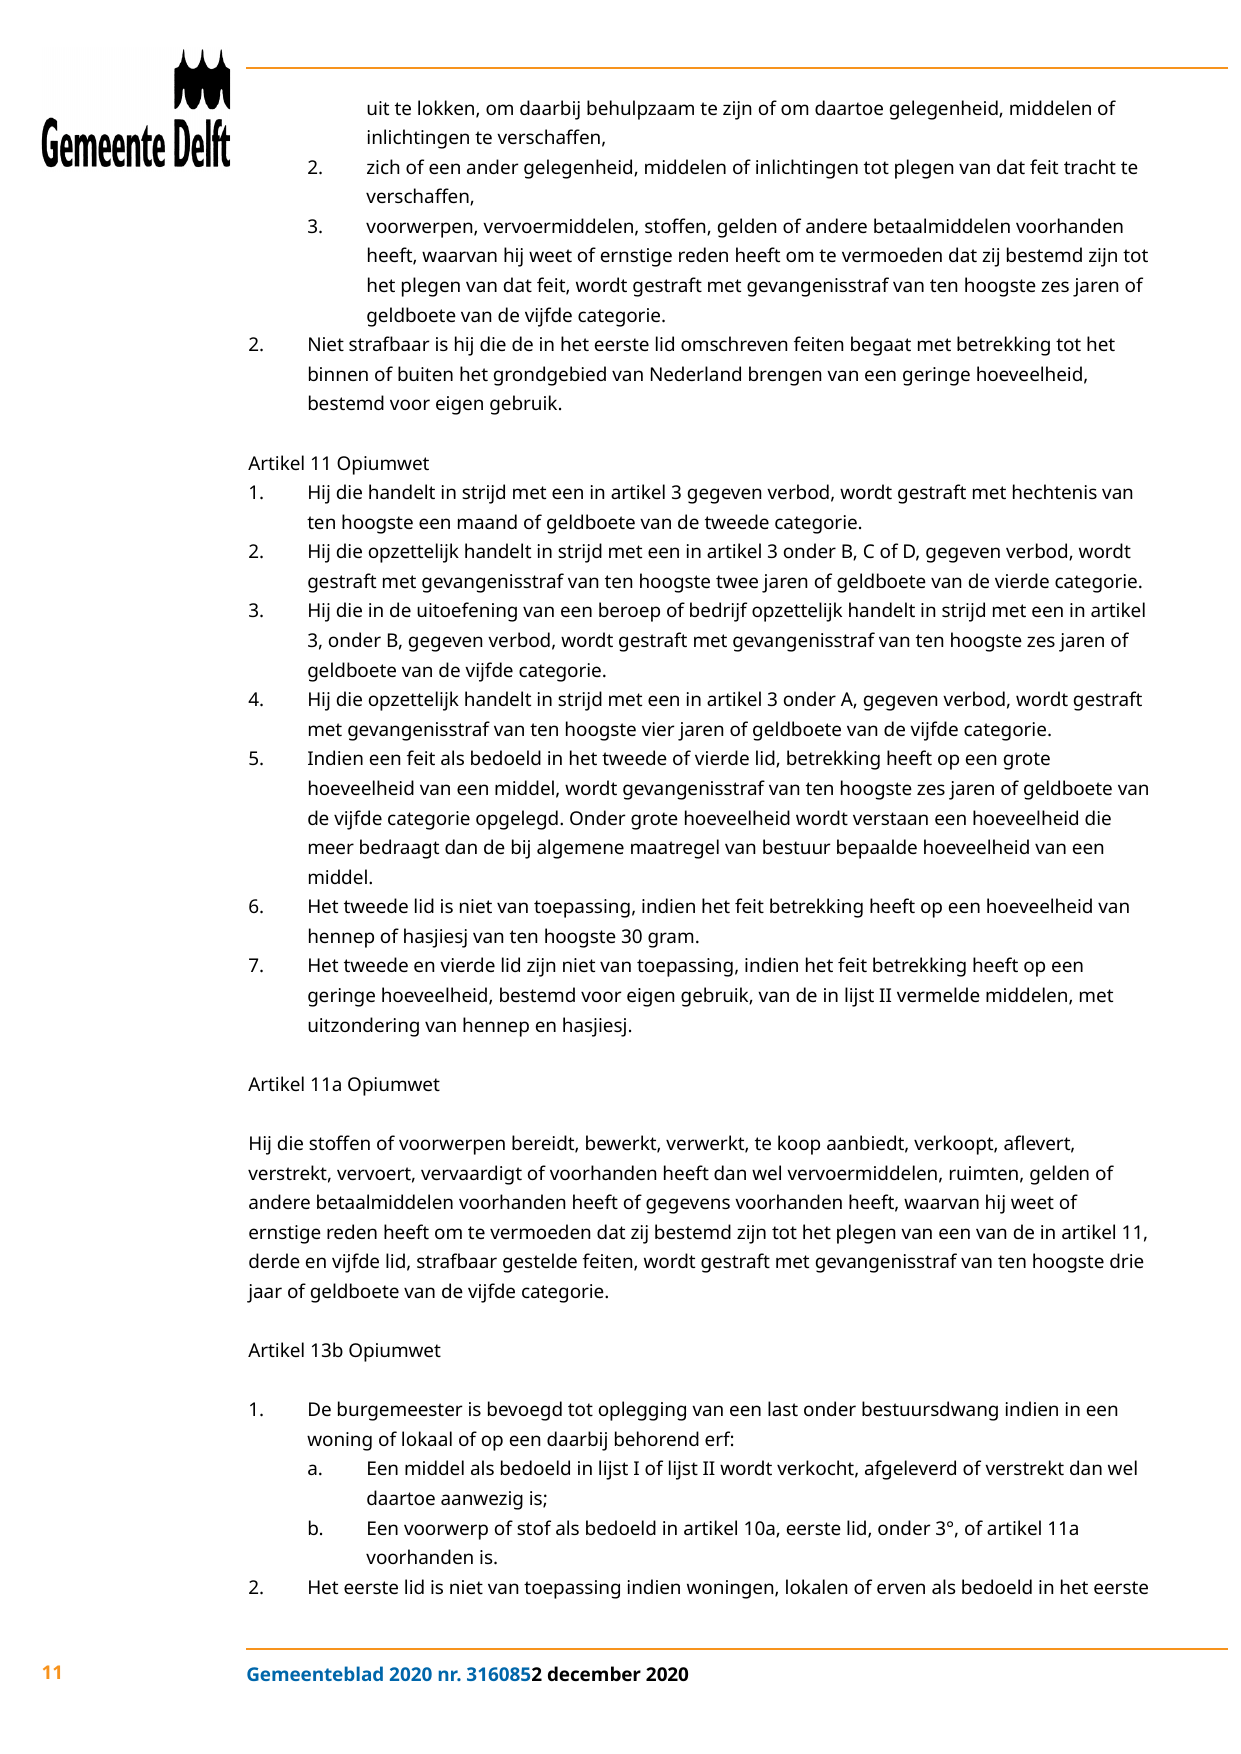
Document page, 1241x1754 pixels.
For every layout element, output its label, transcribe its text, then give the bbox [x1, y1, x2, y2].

picture [41, 47, 231, 172]
text Hij die stoffen of voorwerpen bereidt, bewerkt, verwerkt, te koop aanbiedt, verkoopt, aflevert, verstrekt, vervoert, vervaardigt of voorhanden heeft dan wel vervoermiddelen, ruimten, gelden of andere betaalmiddelen voorhanden heeft of gegevens voorhanden heeft, waarvan hij weet of ernstige reden heeft om te vermoeden dat zij bestemd zijn tot het plegen van een van de in artikel 11, derde en vijfde lid, strafbaar gestelde feiten, wordt gestraft met gevangenisstraf van ten hoogste drie jaar of geldboete van de vijfde categorie. [248, 1130, 1152, 1304]
text Artikel 13b Opiumwet [248, 1337, 1152, 1363]
list Niet strafbaar is hij die de in het eerste lid omschreven feiten begaat met betrekking tot het binnen of buiten het grondgebied van Nederland brengen van een geringe hoeveelheid, bestemd voor eigen gebruik. [248, 331, 1152, 416]
list zich of een ander gelegenheid, middelen of inlichtingen tot plegen van dat feit tracht te verschaffen, [307, 154, 1152, 209]
list voorwerpen, vervoermiddelen, stoffen, gelden of andere betaalmiddelen voorhanden heeft, waarvan hij weet of ernstige reden heeft om te vermoeden dat zij bestemd zijn tot het plegen van dat feit, wordt gestraft met gevangenisstraf van ten hoogste zes jaren of geldboete van de vijfde categorie. [307, 213, 1152, 328]
list Indien een feit als bedoeld in het tweede of vierde lid, betrekking heeft op een grote hoeveelheid van een middel, wordt gevangenisstraf van ten hoogste zes jaren of geldboete van de vijfde categorie opgelegd. Onder grote hoeveelheid wordt verstaan een hoeveelheid die meer bedraagt dan de bij algemene maatregel van bestuur bepaalde hoeveelheid van een middel. [248, 746, 1152, 890]
text Artikel 11 Opiumwet [248, 450, 1152, 476]
list Het eerste lid is niet van toepassing indien woningen, lokalen of erven als bedoeld in het eerste [248, 1574, 1152, 1600]
text Artikel 11a Opiumwet [248, 1071, 1152, 1097]
list Een voorwerp of stof als bedoeld in artikel 10a, eerste lid, onder 3°, of artikel 11a voorhanden is. [307, 1515, 1152, 1570]
list Hij die opzettelijk handelt in strijd met een in artikel 3 onder A, gegeven verbod, wordt gestraft met gevangenisstraf van ten hoogste vier jaren of geldboete van de vijfde categorie. [248, 686, 1152, 742]
list Hij die handelt in strijd met een in artikel 3 gegeven verbod, wordt gestraft met hechtenis van ten hoogste een maand of geldboete van de tweede categorie. [248, 479, 1152, 535]
list De burgemeester is bevoegd tot oplegging van een last onder bestuursdwang indien in een woning of lokaal of op een daarbij behorend erf: [248, 1396, 1152, 1452]
list Het tweede lid is niet van toepassing, indien het feit betrekking heeft op een hoeveelheid van hennep of hasjiesj van ten hoogste 30 gram. [248, 893, 1152, 949]
list Hij die opzettelijk handelt in strijd met een in artikel 3 onder B, C of D, gegeven verbod, wordt gestraft met gevangenisstraf van ten hoogste twee jaren of geldboete van de vierde categorie. [248, 538, 1152, 594]
list Een middel als bedoeld in lijst I of lijst II wordt verkocht, afgeleverd of verstrekt dan wel daartoe aanwezig is; [307, 1456, 1152, 1511]
list Het tweede en vierde lid zijn niet van toepassing, indien het feit betrekking heeft op een geringe hoeveelheid, bestemd voor eigen gebruik, van de in lijst II vermelde middelen, met uitzondering van hennep en hasjiesj. [248, 953, 1152, 1038]
list Hij die in de uitoefening van een beroep of bedrijf opzettelijk handelt in strijd met een in artikel 3, onder B, gegeven verbod, wordt gestraft met gevangenisstraf van ten hoogste zes jaren of geldboete van de vijfde categorie. [248, 598, 1152, 683]
list uit te lokken, om daarbij behulpzaam te zijn of om daartoe gelegenheid, middelen of inlichtingen te verschaffen, [307, 95, 1152, 150]
